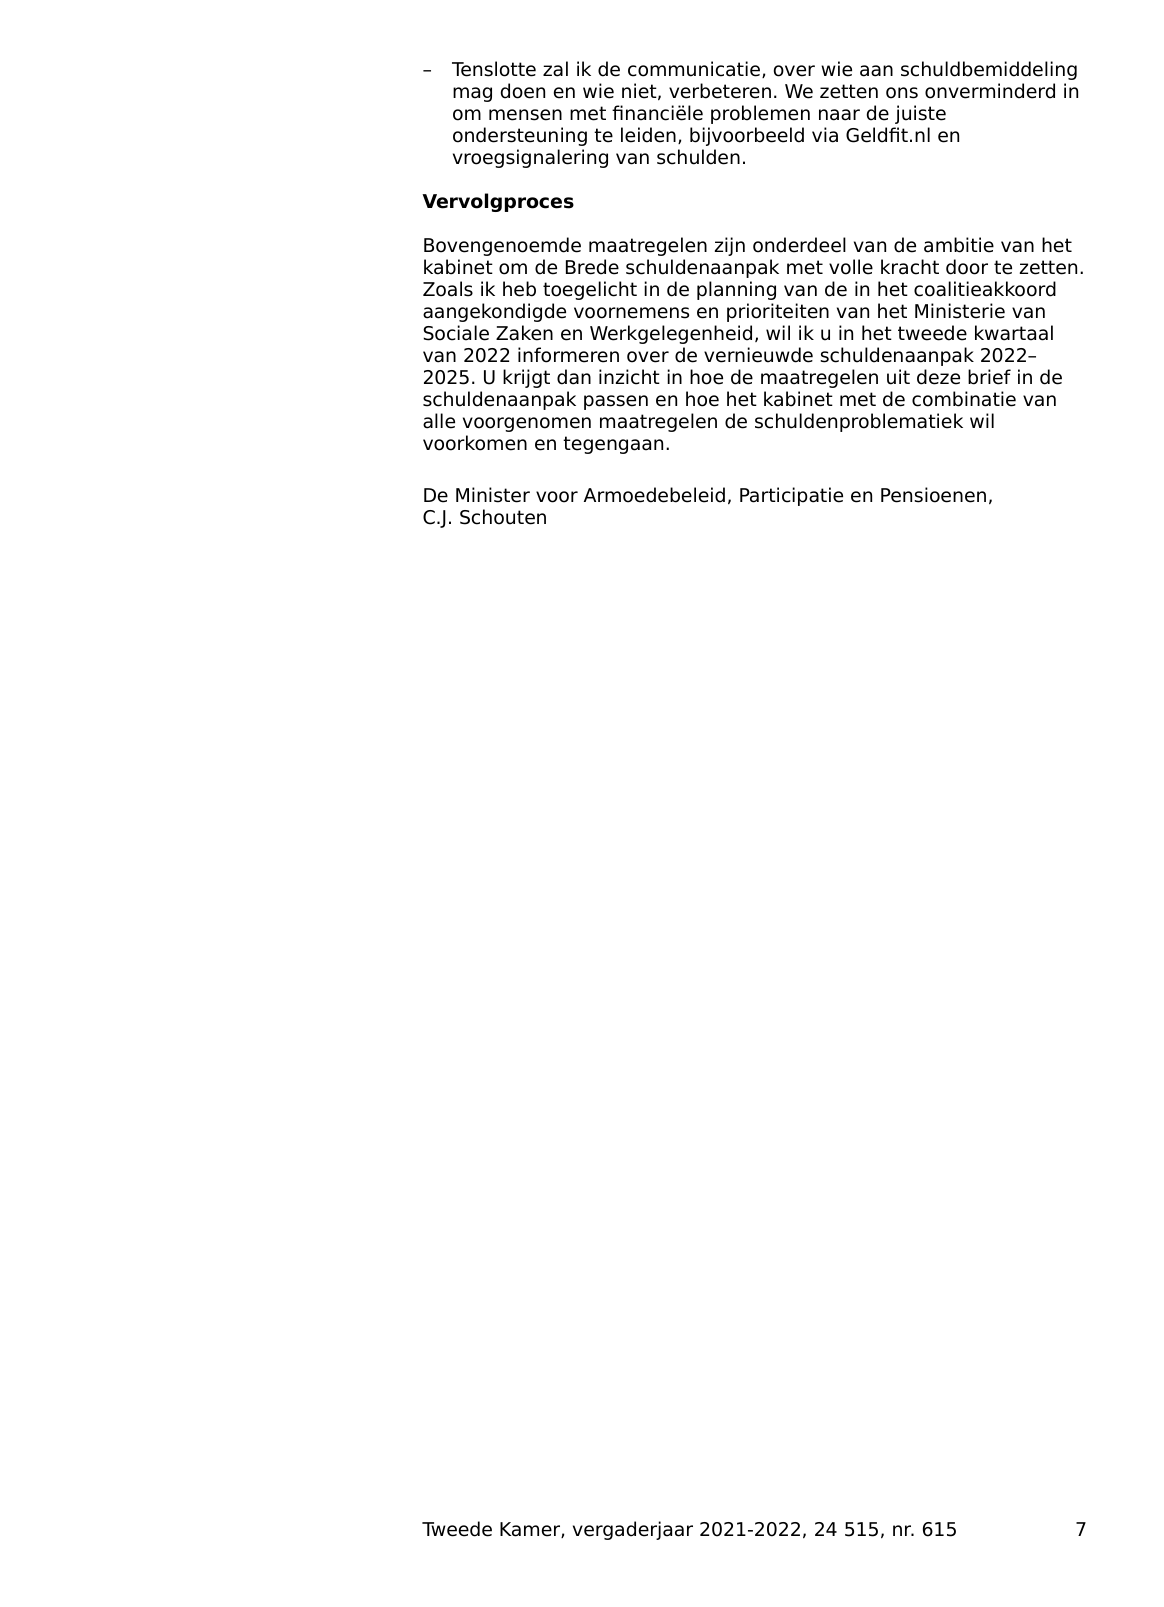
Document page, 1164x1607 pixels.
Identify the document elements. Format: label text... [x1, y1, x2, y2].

text – Tenslotte zal ik de communicatie, over wie aan schuldbemiddeling mag doen en wie niet, verbeteren. We zetten ons onverminderd in om mensen met financiële problemen naar de juiste ondersteuning te leiden, bijvoorbeeld via Geldfit.nl en vroegsignalering van schulden. [422, 59, 1087, 169]
text De Minister voor Armoedebeleid, Participatie en Pensioenen, C.J. Schouten [422, 485, 1087, 529]
text Bovengenoemde maatregelen zijn onderdeel van de ambitie van het kabinet om de Brede schuldenaanpak met volle kracht door te zetten. Zoals ik heb toegelicht in de planning van de in het coalitieakkoord aangekondigde voornemens en prioriteiten van het Ministerie van Sociale Zaken en Werkgelegenheid, wil ik u in het tweede kwartaal van 2022 informeren over de vernieuwde schuldenaanpak 2022–2025. U krijgt dan inzicht in hoe de maatregelen uit deze brief in de schuldenaanpak passen en hoe het kabinet met de combinatie van alle voorgenomen maatregelen de schuldenproblematiek wil voorkomen en tegengaan. [422, 235, 1087, 455]
subtitle Vervolgproces [422, 191, 1087, 213]
